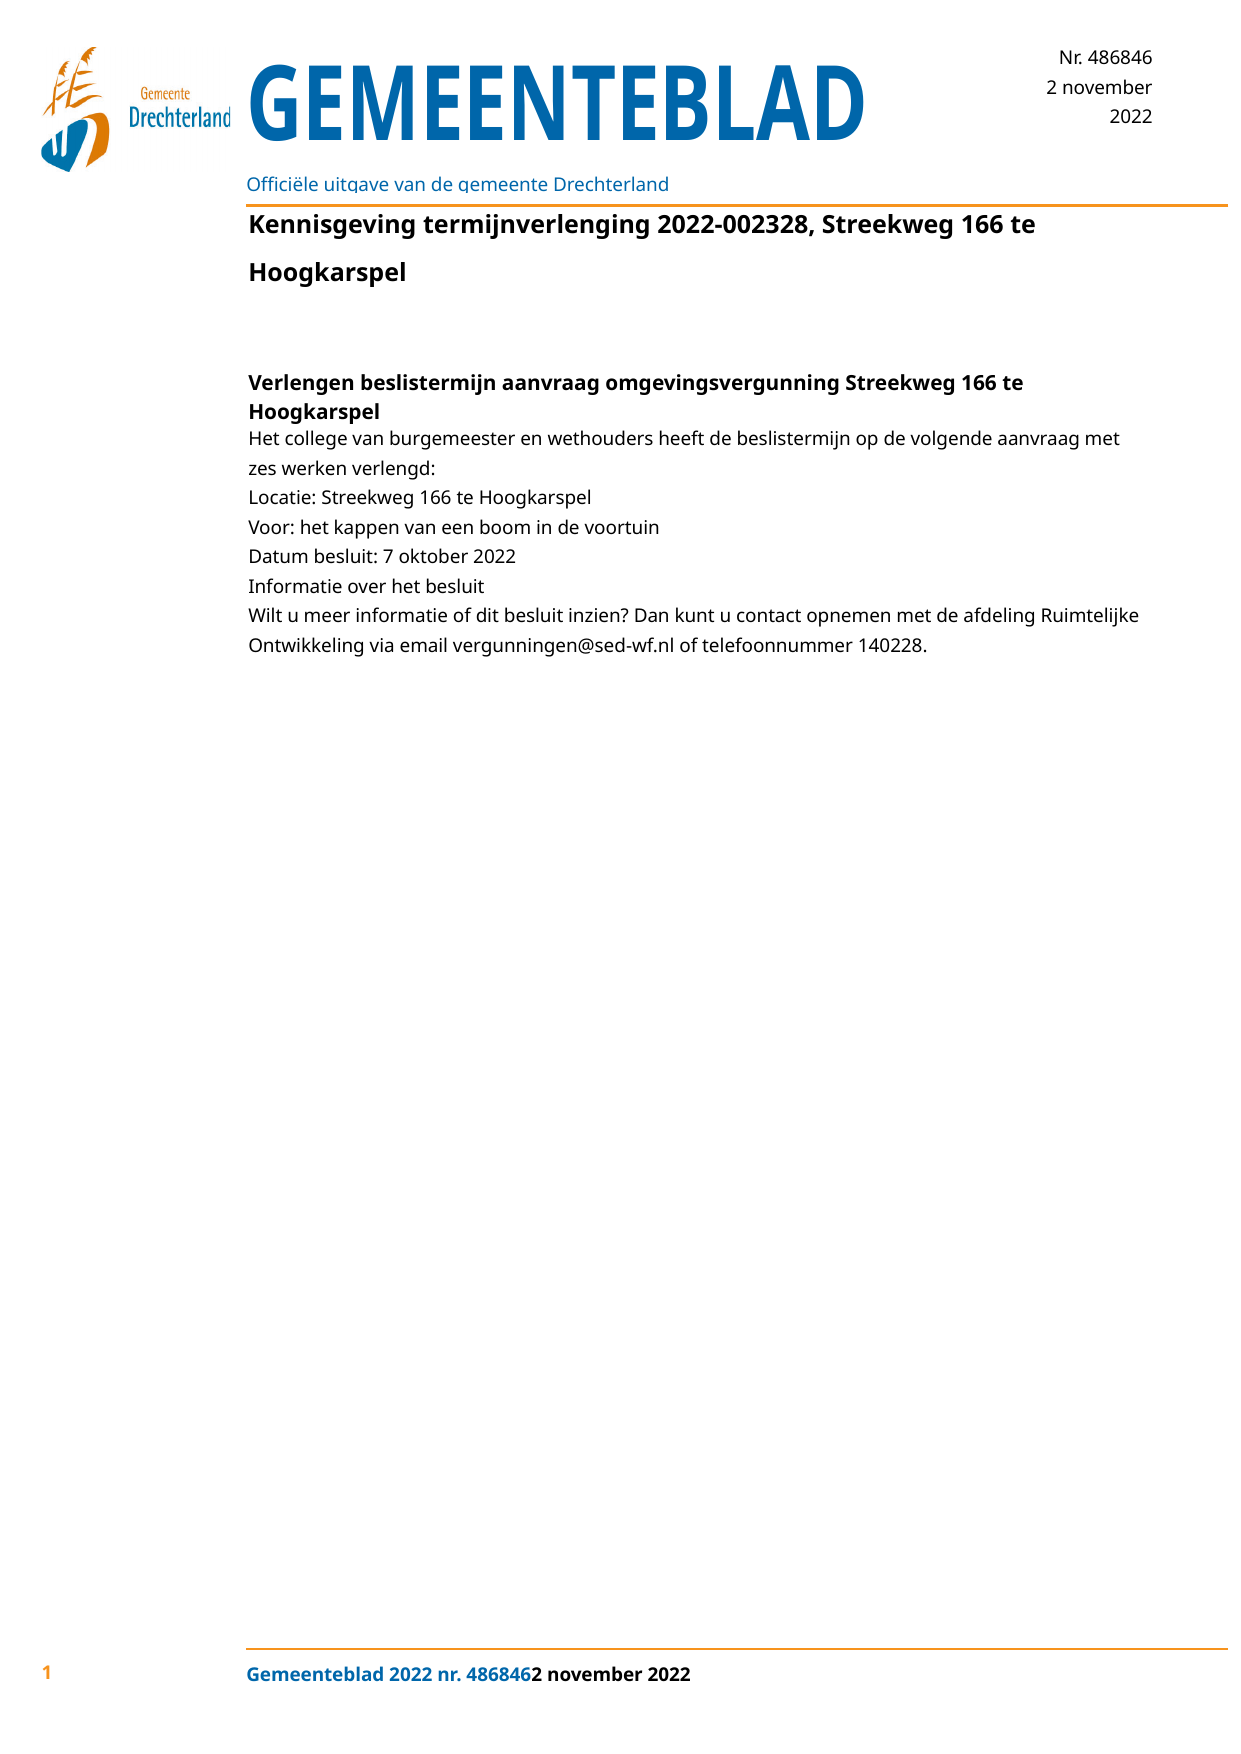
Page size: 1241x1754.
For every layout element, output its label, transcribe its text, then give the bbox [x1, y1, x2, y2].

text Wilt u meer informatie of dit besluit inzien? Dan kunt u contact opnemen met de afdeling Ruimtelijke Ontwikkeling via email vergunningen@sed-wf.nl of telefoonnummer 140228. [248, 603, 1152, 658]
text Datum besluit: 7 oktober 2022 [248, 543, 1152, 569]
text Locatie: Streekweg 166 te Hoogkarspel [248, 484, 1152, 510]
text Kennisgeving termijnverlenging 2022-002328, Streekweg 166 te Hoogkarspel [248, 207, 1152, 288]
picture [226, 115, 231, 124]
text Het college van burgemeester en wethouders heeft de beslistermijn op de volgende aanvraag met zes werken verlengd: [248, 425, 1152, 481]
text Verlengen beslistermijn aanvraag omgevingsvergunning Streekweg 166 te Hoogkarspel [248, 368, 1152, 425]
picture [41, 158, 64, 172]
text Voor: het kappen van een boom in de voortuin [248, 514, 1152, 540]
text Informatie over het besluit [248, 573, 1152, 599]
picture [41, 47, 231, 172]
